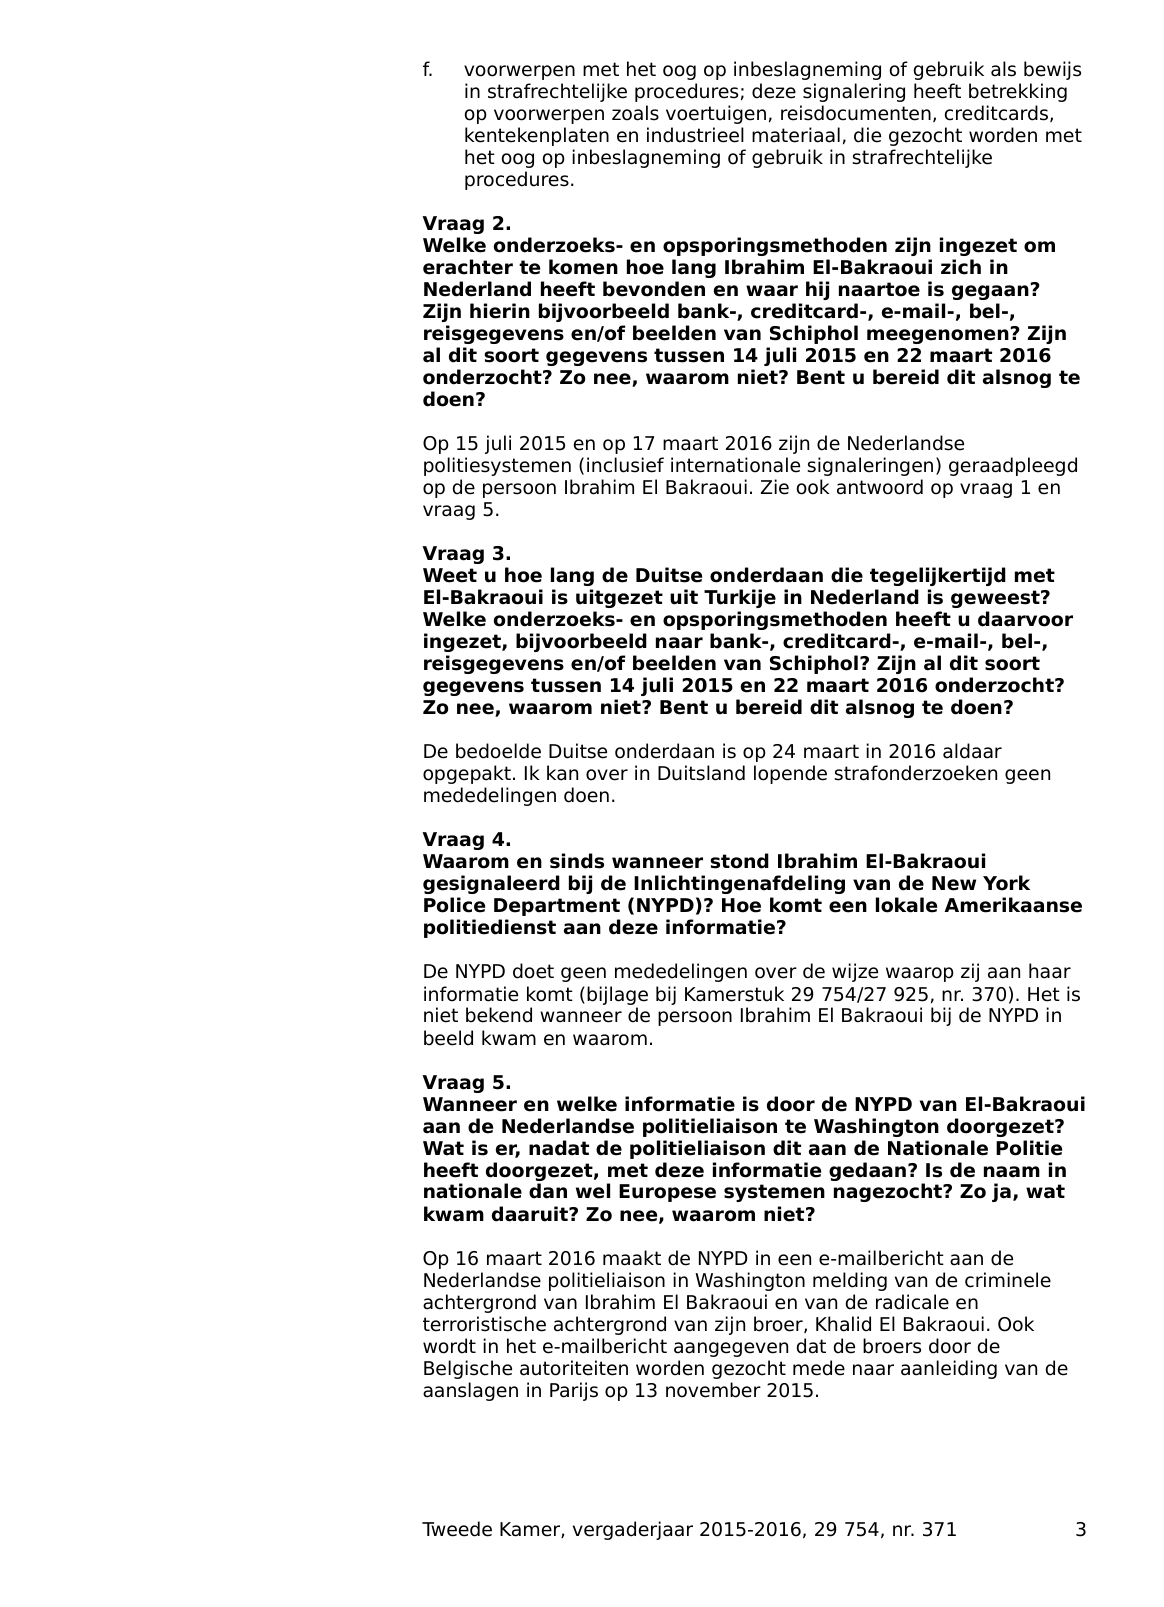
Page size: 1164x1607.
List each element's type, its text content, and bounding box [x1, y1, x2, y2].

text Wanneer en welke informatie is door de NYPD van El-Bakraoui aan de Nederlandse politieliaison te Washington doorgezet? Wat is er, nadat de politieliaison dit aan de Nationale Politie heeft doorgezet, met deze informatie gedaan? Is de naam in nationale dan wel Europese systemen nagezocht? Zo ja, wat kwam daaruit? Zo nee, waarom niet? [422, 1093, 1087, 1225]
text De NYPD doet geen mededelingen over de wijze waarop zij aan haar informatie komt (bijlage bij Kamerstuk 29 754/27 925, nr. 370). Het is niet bekend wanneer de persoon Ibrahim El Bakraoui bij de NYPD in beeld kwam en waarom. [422, 961, 1087, 1049]
text Op 16 maart 2016 maakt de NYPD in een e-mailbericht aan de Nederlandse politieliaison in Washington melding van de criminele achtergrond van Ibrahim El Bakraoui en van de radicale en terroristische achtergrond van zijn broer, Khalid El Bakraoui. Ook wordt in het e-mailbericht aangegeven dat de broers door de Belgische autoriteiten worden gezocht mede naar aanleiding van de aanslagen in Parijs op 13 november 2015. [422, 1248, 1087, 1401]
text Vraag 3. [422, 543, 1087, 565]
text f. voorwerpen met het oog op inbeslagneming of gebruik als bewijs in strafrechtelijke procedures; deze signalering heeft betrekking op voorwerpen zoals voertuigen, reisdocumenten, creditcards, kentekenplaten en industrieel materiaal, die gezocht worden met het oog op inbeslagneming of gebruik in strafrechtelijke procedures. [422, 59, 1087, 191]
text Vraag 5. [422, 1072, 1087, 1093]
text Vraag 2. [422, 213, 1087, 235]
text Waarom en sinds wanneer stond Ibrahim El-Bakraoui gesignaleerd bij de Inlichtingenafdeling van de New York Police Department (NYPD)? Hoe komt een lokale Amerikaanse politiedienst aan deze informatie? [422, 851, 1087, 939]
text Weet u hoe lang de Duitse onderdaan die tegelijkertijd met El-Bakraoui is uitgezet uit Turkije in Nederland is geweest? Welke onderzoeks- en opsporingsmethoden heeft u daarvoor ingezet, bijvoorbeeld naar bank-, creditcard-, e-mail-, bel-, reisgegevens en/of beelden van Schiphol? Zijn al dit soort gegevens tussen 14 juli 2015 en 22 maart 2016 onderzocht? Zo nee, waarom niet? Bent u bereid dit alsnog te doen? [422, 565, 1087, 719]
text Op 15 juli 2015 en op 17 maart 2016 zijn de Nederlandse politiesystemen (inclusief internationale signaleringen) geraadpleegd op de persoon Ibrahim El Bakraoui. Zie ook antwoord op vraag 1 en vraag 5. [422, 433, 1087, 521]
text Vraag 4. [422, 829, 1087, 851]
text Welke onderzoeks- en opsporingsmethoden zijn ingezet om erachter te komen hoe lang Ibrahim El-Bakraoui zich in Nederland heeft bevonden en waar hij naartoe is gegaan? Zijn hierin bijvoorbeeld bank-, creditcard-, e-mail-, bel-, reisgegevens en/of beelden van Schiphol meegenomen? Zijn al dit soort gegevens tussen 14 juli 2015 en 22 maart 2016 onderzocht? Zo nee, waarom niet? Bent u bereid dit alsnog te doen? [422, 235, 1087, 411]
text De bedoelde Duitse onderdaan is op 24 maart in 2016 aldaar opgepakt. Ik kan over in Duitsland lopende strafonderzoeken geen mededelingen doen. [422, 741, 1087, 807]
